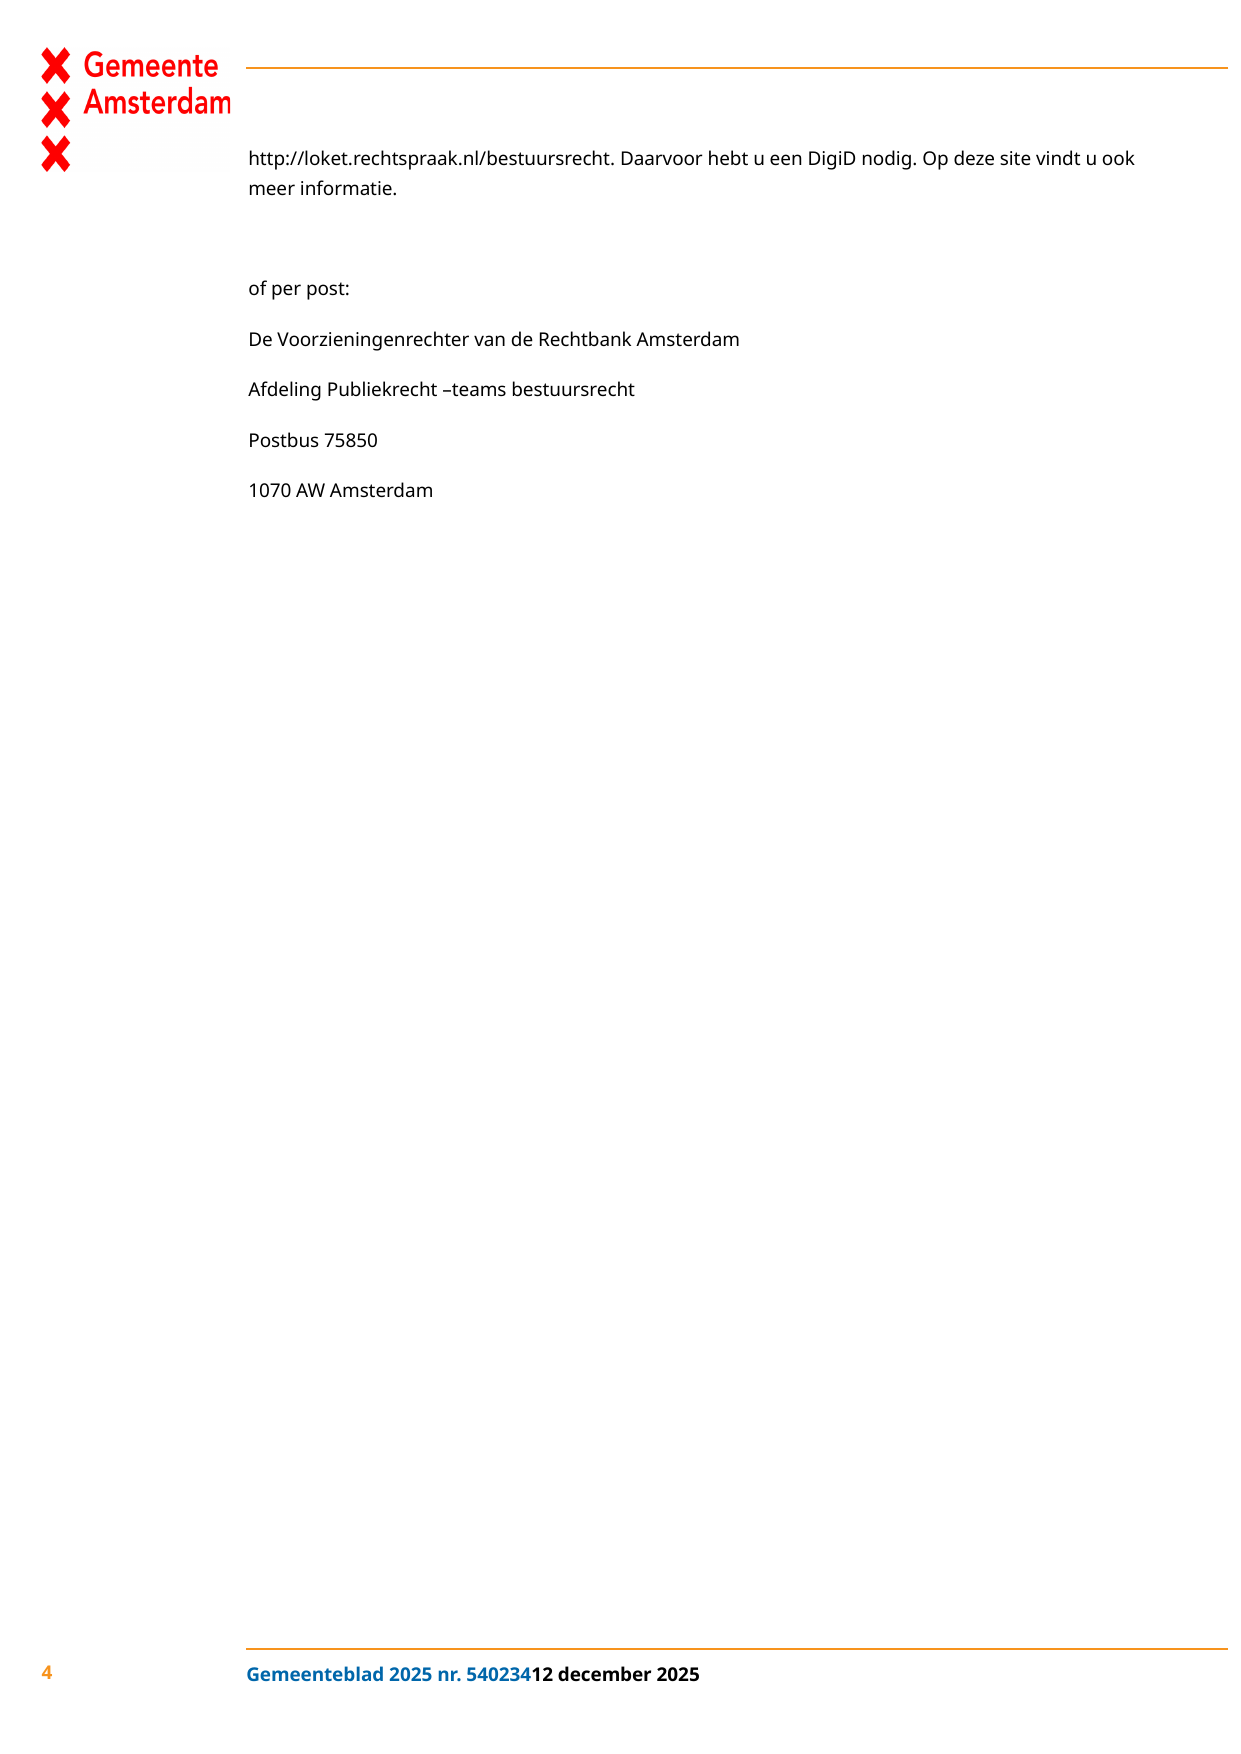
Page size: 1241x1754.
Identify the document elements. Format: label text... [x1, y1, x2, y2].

text of per post: [248, 276, 1152, 301]
text 1070 AW Amsterdam [248, 477, 1152, 503]
text Afdeling Publiekrecht –teams bestuursrecht [248, 376, 1152, 402]
text Postbus 75850 [248, 427, 1152, 453]
text De Voorzieningenrechter van de Rechtbank Amsterdam [248, 326, 1152, 352]
text http://loket.rechtspraak.nl/bestuursrecht. Daarvoor hebt u een DigiD nodig. Op deze site vindt u ook meer informatie. [248, 145, 1152, 201]
picture [41, 47, 231, 172]
